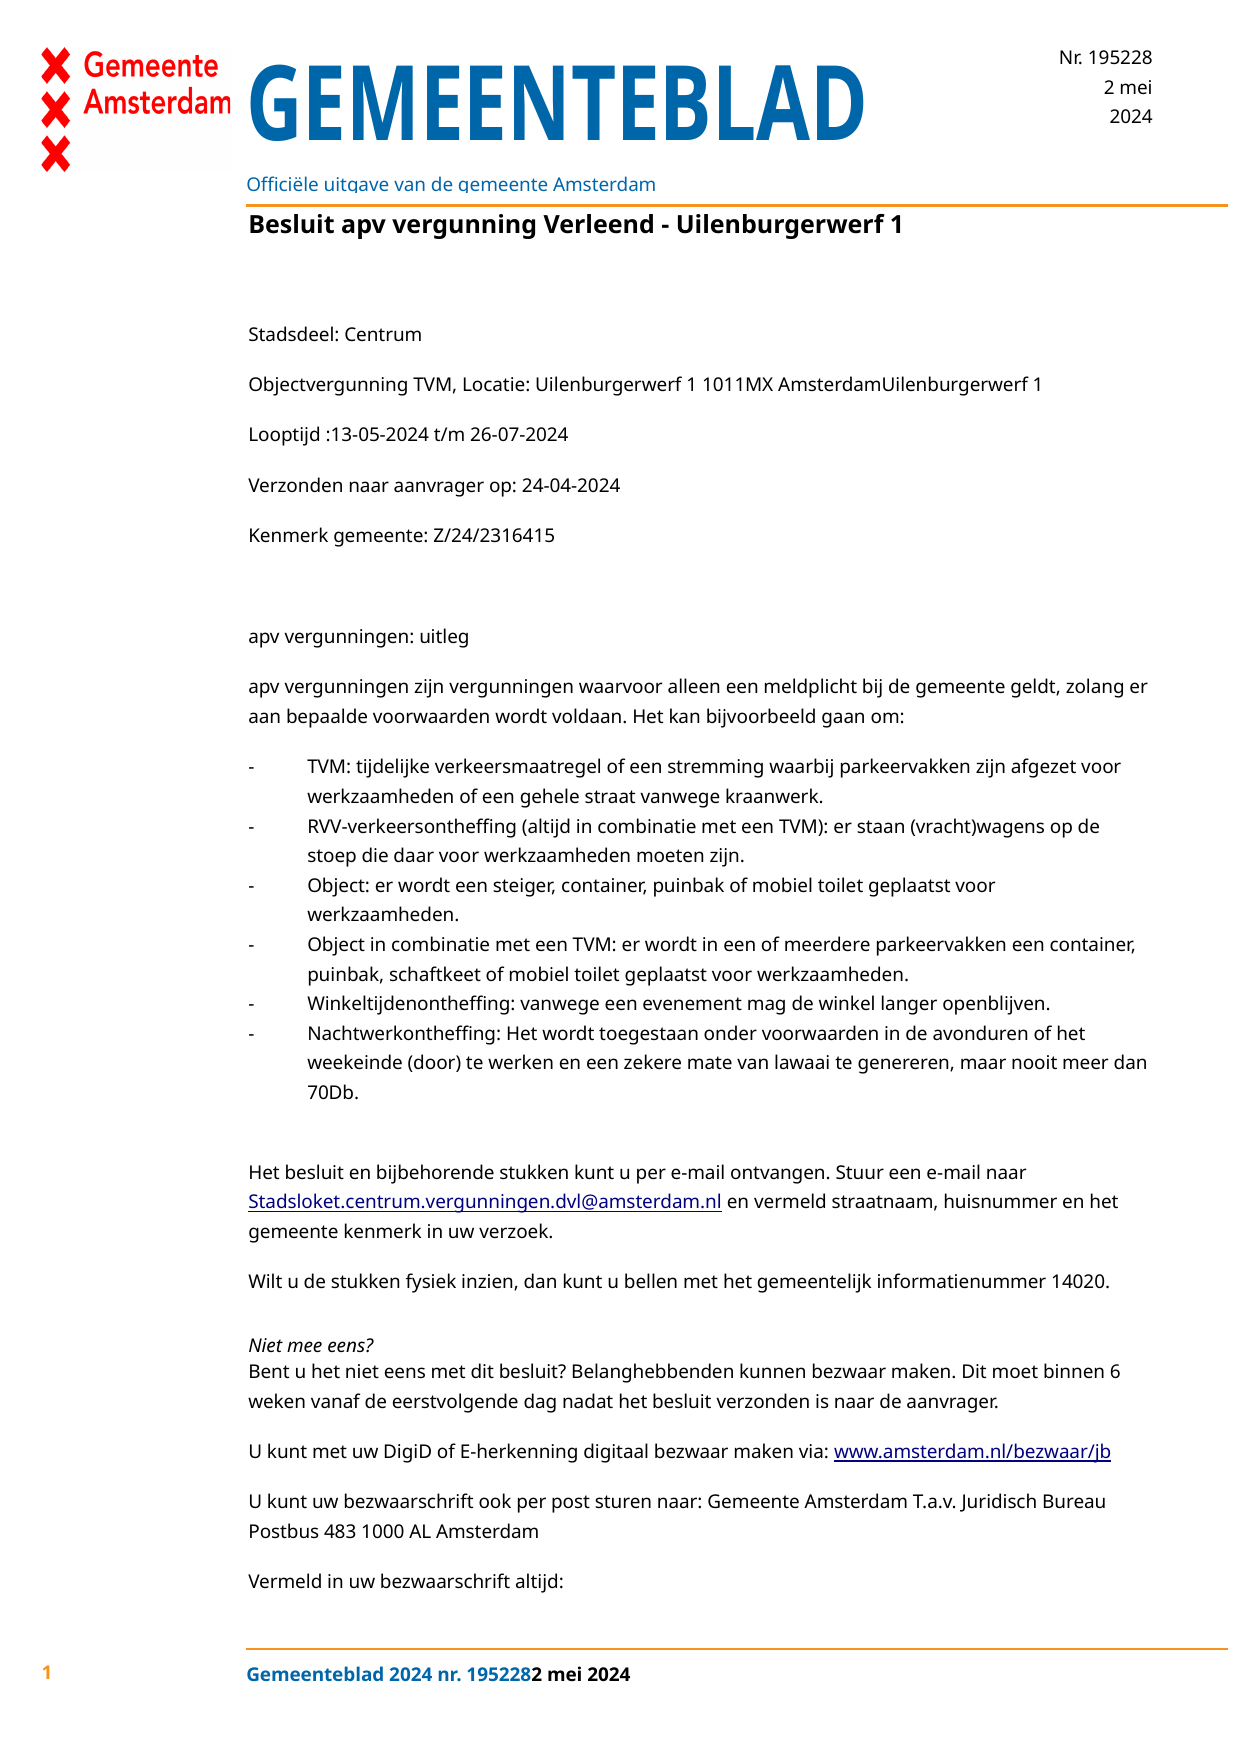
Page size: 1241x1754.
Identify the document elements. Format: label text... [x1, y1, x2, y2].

text Niet mee eens? [248, 1333, 1152, 1358]
text Vermeld in uw bezwaarschrift altijd: [248, 1569, 1152, 1594]
text Besluit apv vergunning Verleend - Uilenburgerwerf 1 [248, 207, 1152, 241]
text U kunt uw bezwaarschrift ook per post sturen naar: Gemeente Amsterdam T.a.v. Juridisch Bureau Postbus 483 1000 AL Amsterdam [248, 1489, 1152, 1544]
list Nachtwerkontheffing: Het wordt toegestaan onder voorwaarden in de avonduren of het weekeinde (door) te werken en een zekere mate van lawaai te genereren, maar nooit meer dan 70Db. [248, 1020, 1152, 1105]
text Verzonden naar aanvrager op: 24-04-2024 [248, 472, 1152, 498]
text Wilt u de stukken fysiek inzien, dan kunt u bellen met het gemeentelijk informatienummer 14020. [248, 1269, 1152, 1294]
text Objectvergunning TVM, Locatie: Uilenburgerwerf 1 1011MX AmsterdamUilenburgerwerf 1 [248, 371, 1152, 397]
list RVV-verkeersontheffing (altijd in combinatie met een TVM): er staan (vracht)wagens op de stoep die daar voor werkzaamheden moeten zijn. [248, 813, 1152, 868]
text Bent u het niet eens met dit besluit? Belanghebbenden kunnen bezwaar maken. Dit moet binnen 6 weken vanaf de eerstvolgende dag nadat het besluit verzonden is naar de aanvrager. [248, 1358, 1152, 1414]
picture [41, 47, 231, 172]
text apv vergunningen: uitleg [248, 623, 1152, 649]
text Stadsdeel: Centrum [248, 321, 1152, 346]
text Het besluit en bijbehorende stukken kunt u per e-mail ontvangen. Stuur een e-mail naar Stadsloket.centrum.vergunningen.dvl@amsterdam.nl en vermeld straatnaam, huisnummer en het gemeente kenmerk in uw verzoek. [248, 1159, 1152, 1244]
list Winkeltijdenontheffing: vanwege een evenement mag de winkel langer openblijven. [248, 990, 1152, 1016]
text Looptijd :13-05-2024 t/m 26-07-2024 [248, 422, 1152, 447]
list Object: er wordt een steiger, container, puinbak of mobiel toilet geplaatst voor werkzaamheden. [248, 872, 1152, 927]
list Object in combinatie met een TVM: er wordt in een of meerdere parkeervakken een container, puinbak, schaftkeet of mobiel toilet geplaatst voor werkzaamheden. [248, 931, 1152, 986]
text U kunt met uw DigiD of E-herkenning digitaal bezwaar maken via: www.amsterdam.nl/bezwaar/jb [248, 1438, 1152, 1464]
text Kenmerk gemeente: Z/24/2316415 [248, 522, 1152, 548]
text apv vergunningen zijn vergunningen waarvoor alleen een meldplicht bij de gemeente geldt, zolang er aan bepaalde voorwaarden wordt voldaan. Het kan bijvoorbeeld gaan om: [248, 674, 1152, 729]
list TVM: tijdelijke verkeersmaatregel of een stremming waarbij parkeervakken zijn afgezet voor werkzaamheden of een gehele straat vanwege kraanwerk. [248, 754, 1152, 809]
